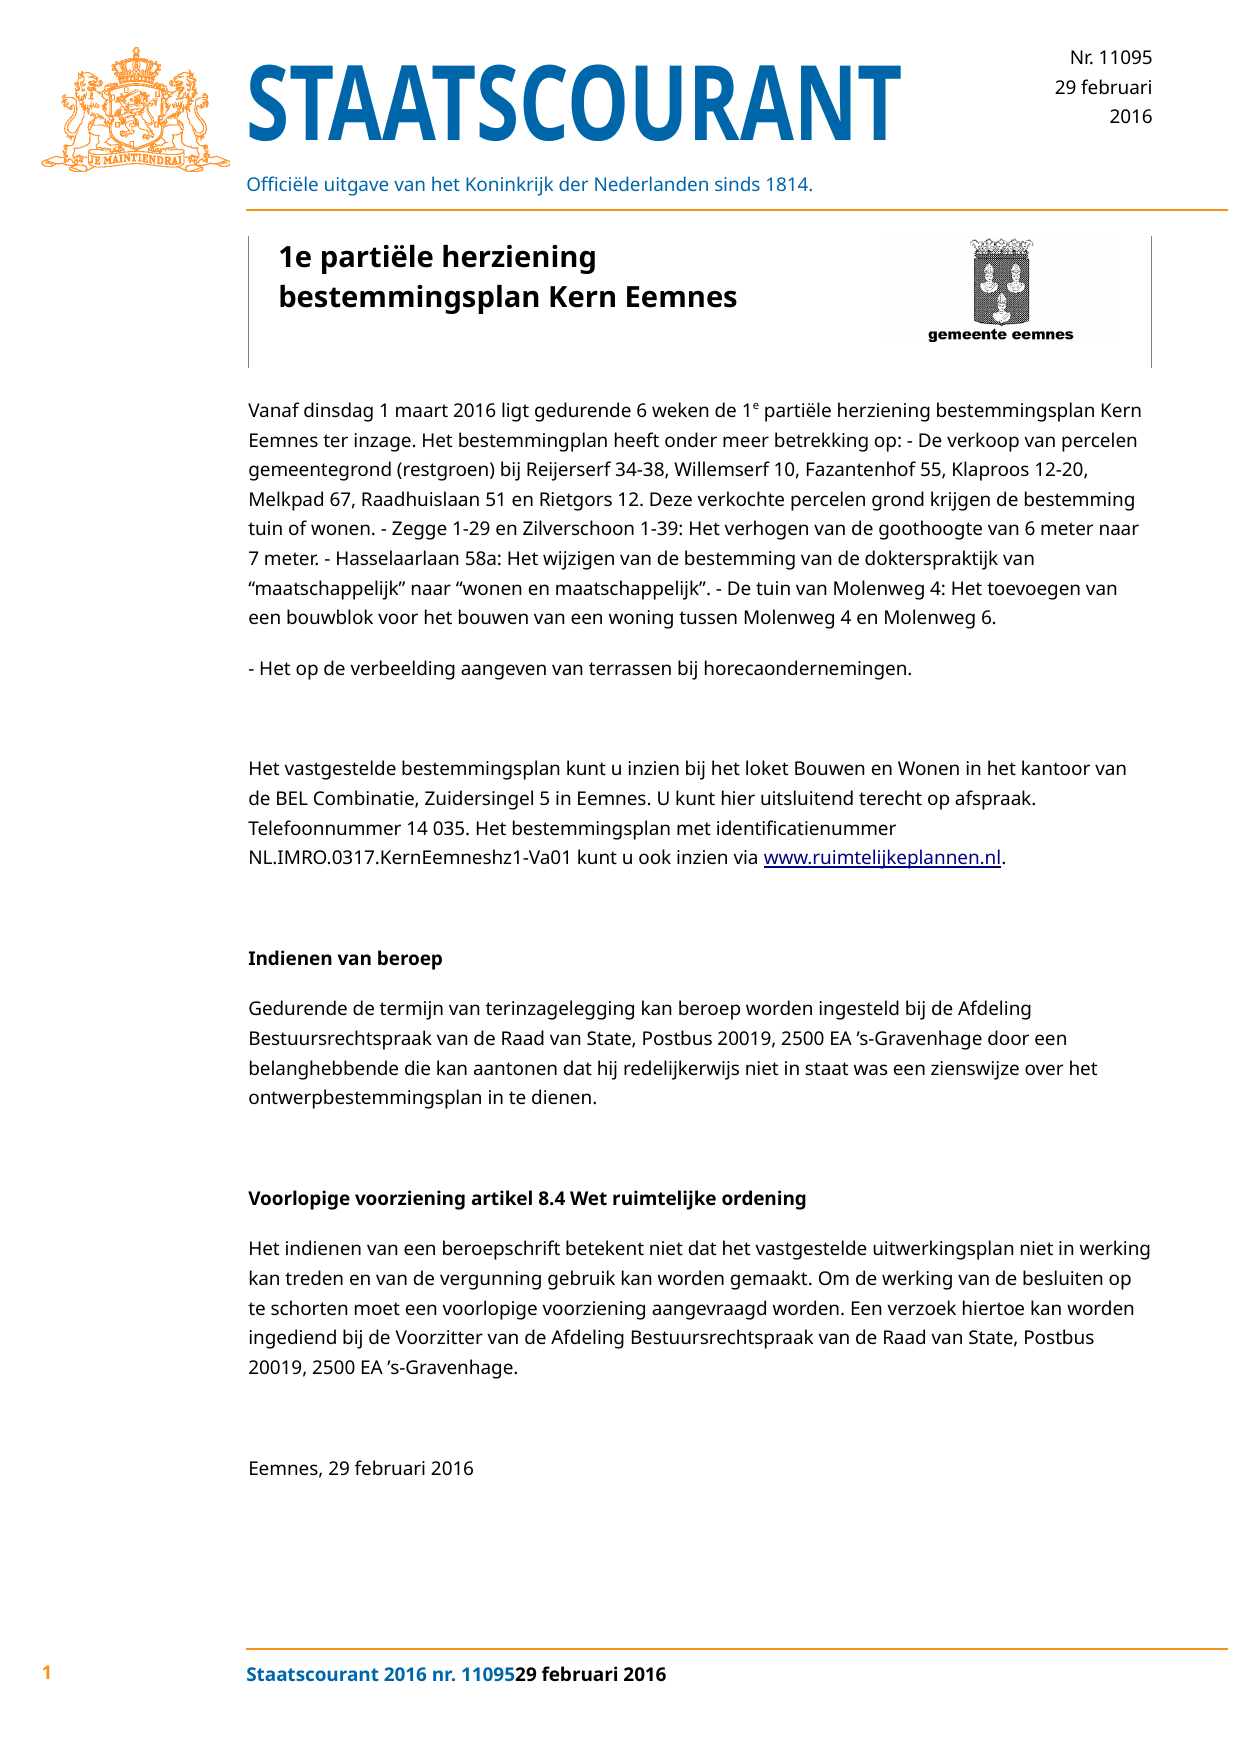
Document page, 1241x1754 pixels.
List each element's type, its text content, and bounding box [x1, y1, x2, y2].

text Indienen van beroep [248, 945, 1152, 971]
picture [882, 236, 1119, 342]
table_header 1e partiële herziening bestemmingsplan Kern Eemnes [249, 236, 850, 368]
text Het indienen van een beroepschrift betekent niet dat het vastgestelde uitwerkingsplan niet in werking kan treden en van de vergunning gebruik kan worden gemaakt. Om de werking van de besluiten op te schorten moet een voorlopige voorziening aangevraagd worden. Een verzoek hiertoe kan worden ingediend bij de Voorzitter van de Afdeling Bestuursrechtspraak van de Raad van State, Postbus 20019, 2500 EA ’s-Gravenhage. [248, 1236, 1152, 1379]
text Vanaf dinsdag 1 maart 2016 ligt gedurende 6 weken de 1e partiële herziening bestemmingsplan Kern Eemnes ter inzage. Het bestemmingplan heeft onder meer betrekking op: - De verkoop van percelen gemeentegrond (restgroen) bij Reijerserf 34-38, Willemserf 10, Fazantenhof 55, Klaproos 12-20, Melkpad 67, Raadhuislaan 51 en Rietgors 12. Deze verkochte percelen grond krijgen de bestemming tuin of wonen. - Zegge 1-29 en Zilverschoon 1-39: Het verhogen van de goothoogte van 6 meter naar 7 meter. - Hasselaarlaan 58a: Het wijzigen van de bestemming van de dokterspraktijk van “maatschappelijk” naar “wonen en maatschappelijk”. - De tuin van Molenweg 4: Het toevoegen van een bouwblok voor het bouwen van een woning tussen Molenweg 4 en Molenweg 6. [248, 397, 1152, 630]
text Het vastgestelde bestemmingsplan kunt u inzien bij het loket Bouwen en Wonen in het kantoor van de BEL Combinatie, Zuidersingel 5 in Eemnes. U kunt hier uitsluitend terecht op afspraak. Telefoonnummer 14 035. Het bestemmingsplan met identificatienummer NL.IMRO.0317.KernEemneshz1-Va01 kunt u ook inzien via www.ruimtelijkeplannen.nl. [248, 756, 1152, 870]
picture [41, 47, 231, 172]
table_header [850, 236, 1151, 368]
text Gedurende de termijn van terinzagelegging kan beroep worden ingesteld bij de Afdeling Bestuursrechtspraak van de Raad van State, Postbus 20019, 2500 EA ’s-Gravenhage door een belanghebbende die kan aantonen dat hij redelijkerwijs niet in staat was een zienswijze over het ontwerpbestemmingsplan in te dienen. [248, 996, 1152, 1110]
text Voorlopige voorziening artikel 8.4 Wet ruimtelijke ordening [248, 1185, 1152, 1211]
text - Het op de verbeelding aangeven van terrassen bij horecaondernemingen. [248, 655, 1152, 680]
text Eemnes, 29 februari 2016 [248, 1455, 1152, 1480]
